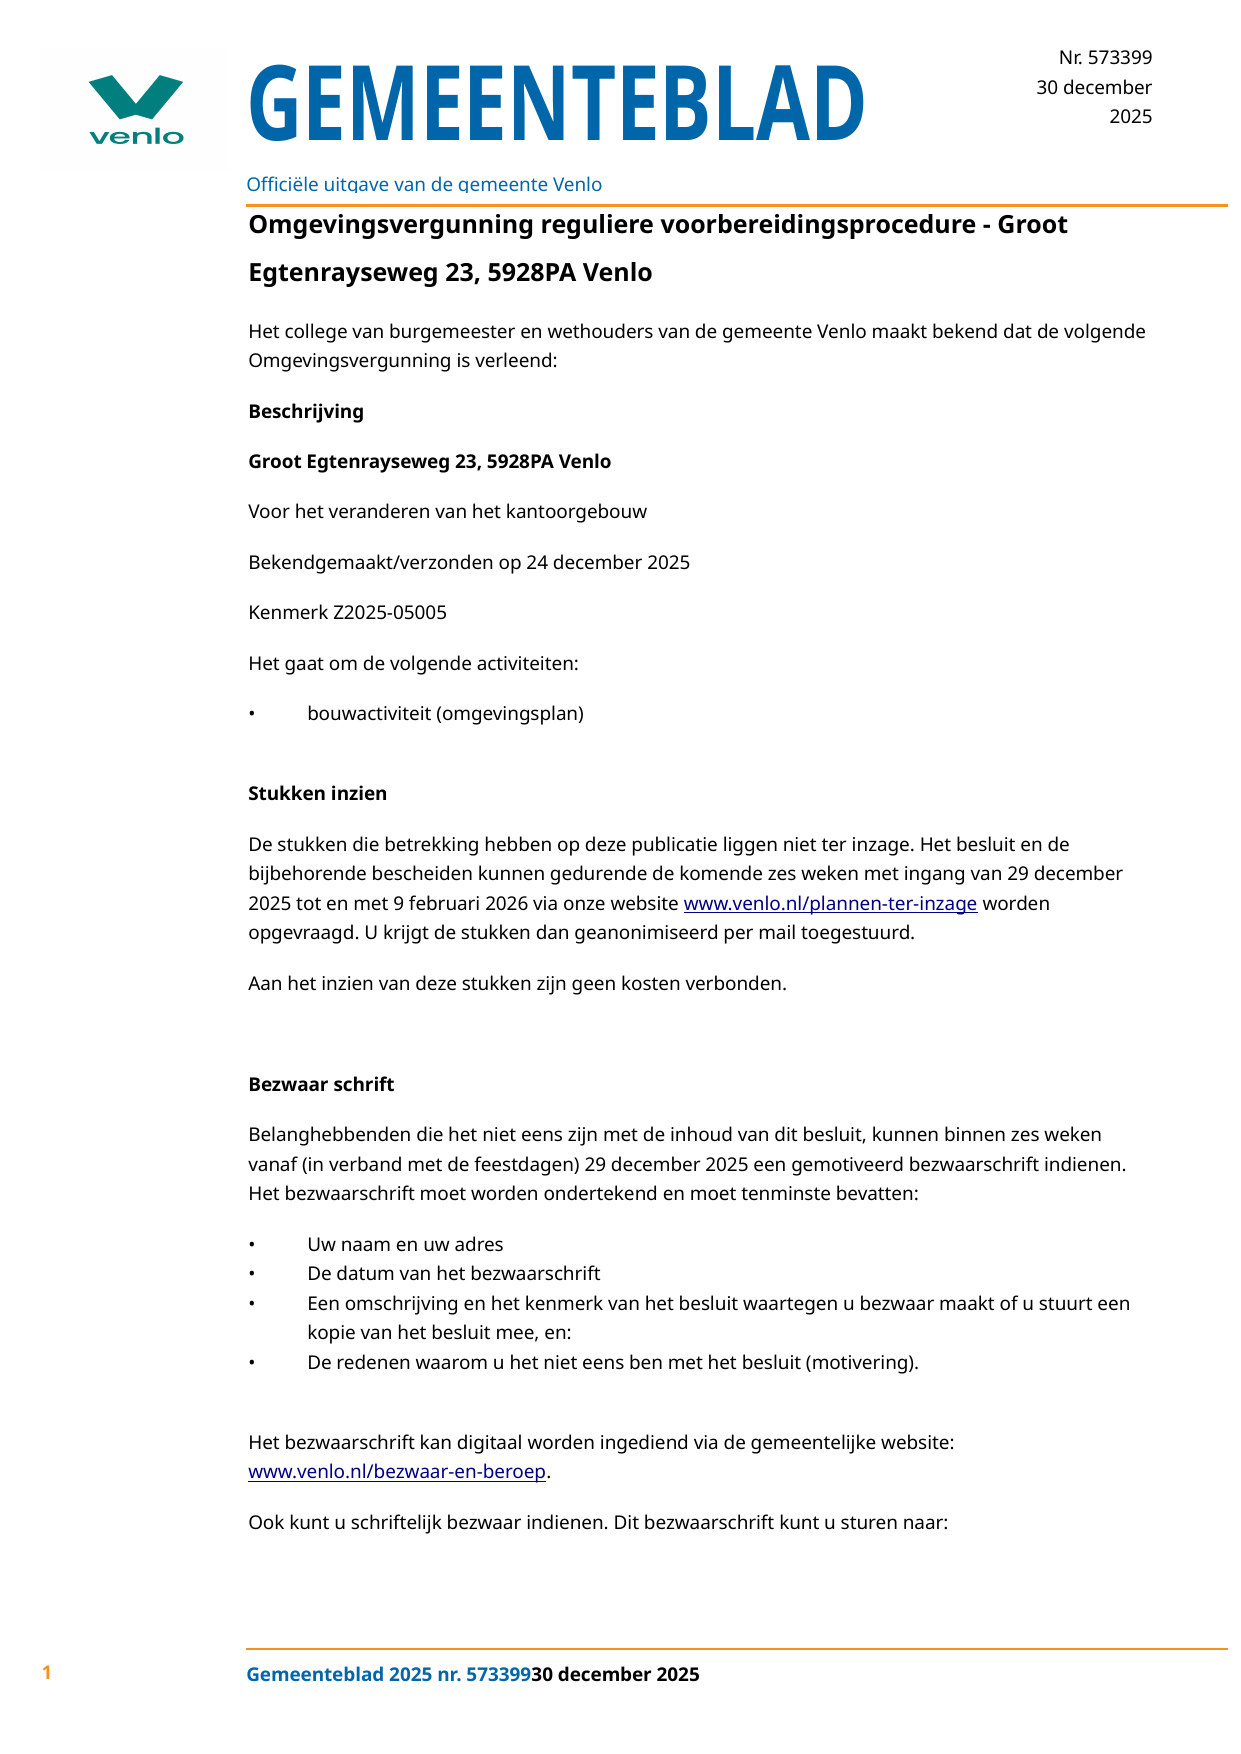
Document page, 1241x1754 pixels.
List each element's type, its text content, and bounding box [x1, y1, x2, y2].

text Belanghebbenden die het niet eens zijn met de inhoud van dit besluit, kunnen binnen zes weken vanaf (in verband met de feestdagen) 29 december 2025 een gemotiveerd bezwaarschrift indienen. Het bezwaarschrift moet worden ondertekend en moet tenminste bevatten: [248, 1121, 1152, 1206]
list bouwactiviteit (omgevingsplan) [248, 700, 1152, 726]
text Stukken inzien [248, 780, 1152, 806]
text Ook kunt u schriftelijk bezwaar indienen. Dit bezwaarschrift kunt u sturen naar: [248, 1509, 1152, 1535]
text Groot Egtenrayseweg 23, 5928PA Venlo [248, 448, 1152, 474]
text Beschrijving [248, 398, 1152, 424]
list De datum van het bezwaarschrift [248, 1260, 1152, 1286]
text Kenmerk Z2025-05005 [248, 599, 1152, 625]
list Een omschrijving en het kenmerk van het besluit waartegen u bezwaar maakt of u stuurt een kopie van het besluit mee, en: [248, 1290, 1152, 1345]
text Voor het veranderen van het kantoorgebouw [248, 499, 1152, 524]
text Bekendgemaakt/verzonden op 24 december 2025 [248, 549, 1152, 575]
text Omgevingsvergunning reguliere voorbereidingsprocedure - Groot Egtenrayseweg 23, 5928PA Venlo [248, 207, 1152, 288]
list De redenen waarom u het niet eens ben met het besluit (motivering). [248, 1349, 1152, 1375]
text Het bezwaarschrift kan digitaal worden ingediend via de gemeentelijke website: www.venlo.nl/bezwaar-en-beroep. [248, 1429, 1152, 1484]
text Bezwaar schrift [248, 1071, 1152, 1097]
list Uw naam en uw adres [248, 1231, 1152, 1257]
text Het gaat om de volgende activiteiten: [248, 650, 1152, 676]
text De stukken die betrekking hebben op deze publicatie liggen niet ter inzage. Het besluit en de bijbehorende bescheiden kunnen gedurende de komende zes weken met ingang van 29 december 2025 tot en met 9 februari 2026 via onze website www.venlo.nl/plannen-ter-inzage worden opgevraagd. U krijgt de stukken dan geanonimiseerd per mail toegestuurd. [248, 831, 1152, 945]
picture [41, 47, 231, 172]
text Het college van burgemeester en wethouders van de gemeente Venlo maakt bekend dat de volgende Omgevingsvergunning is verleend: [248, 318, 1152, 373]
text Aan het inzien van deze stukken zijn geen kosten verbonden. [248, 970, 1152, 996]
